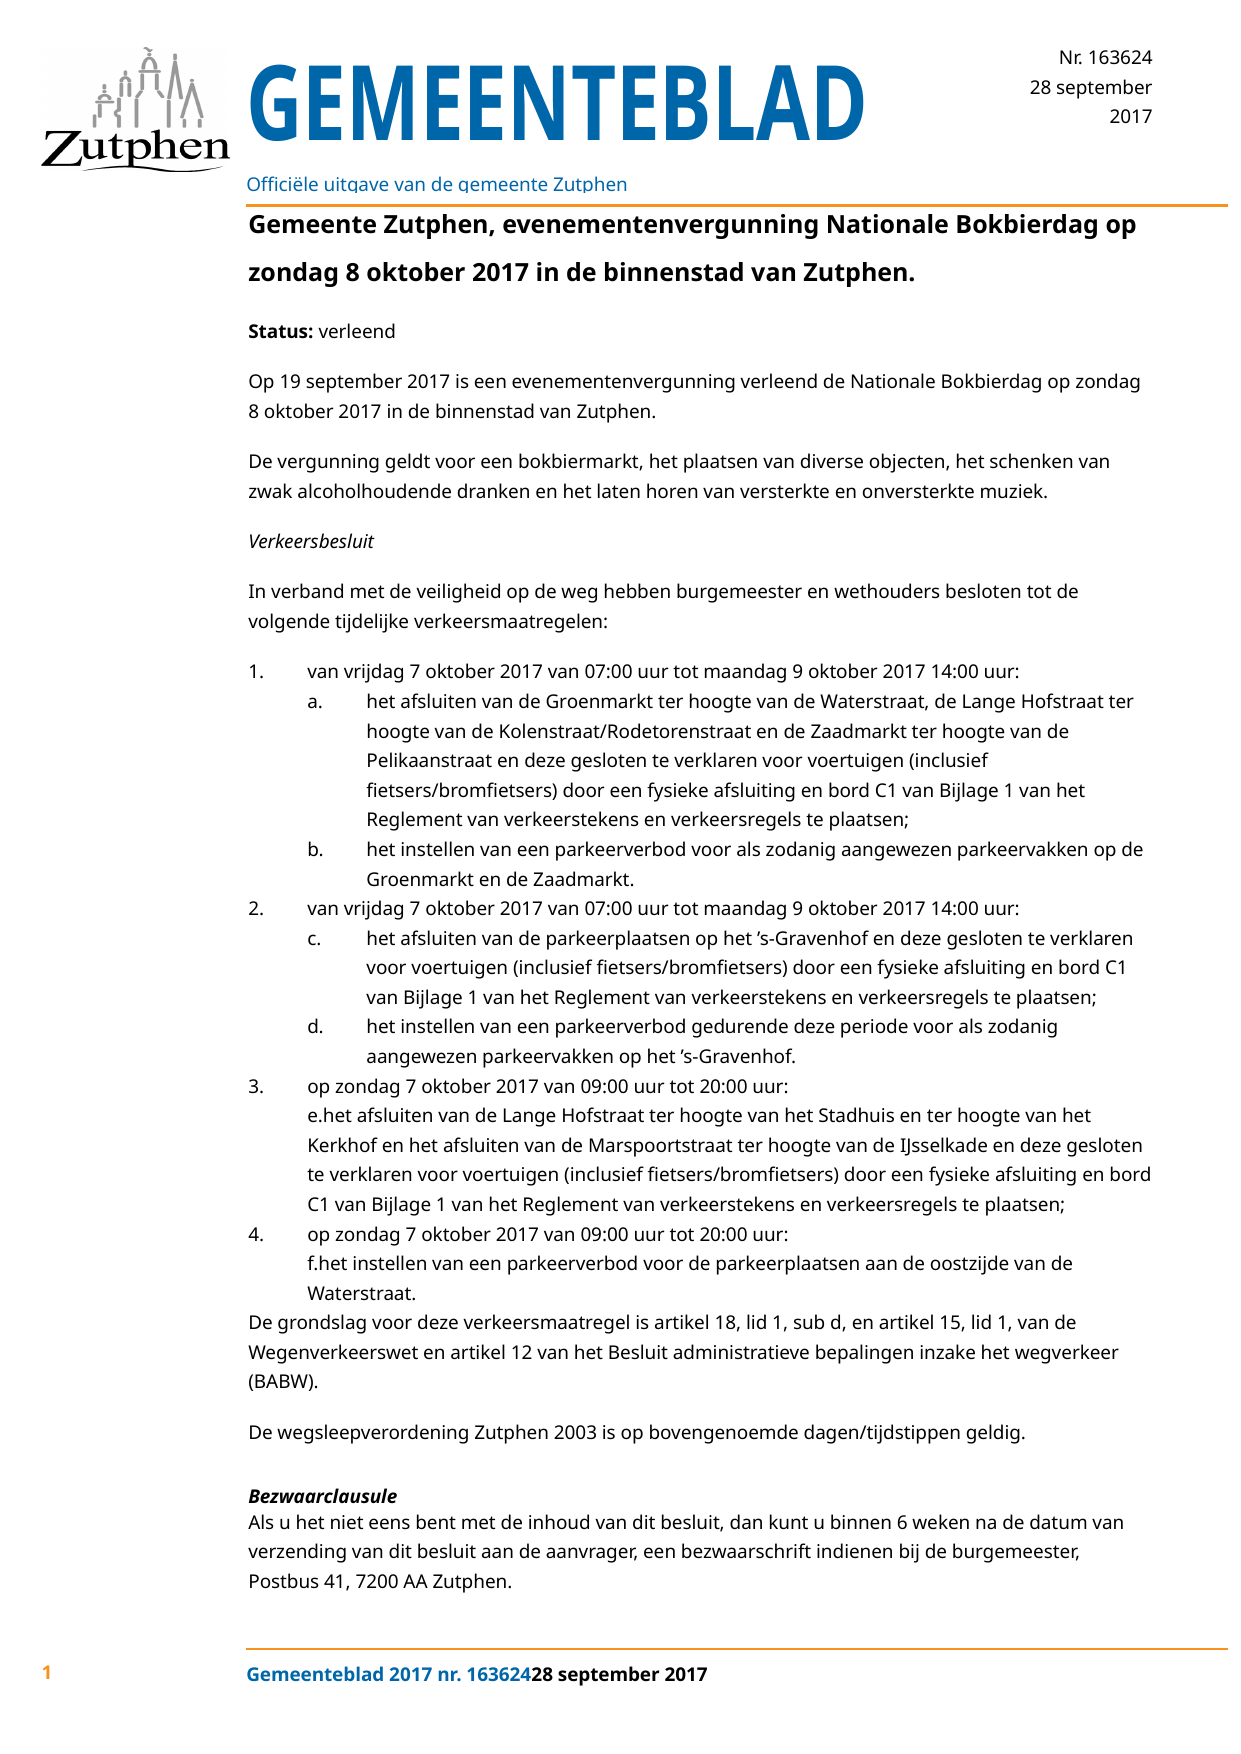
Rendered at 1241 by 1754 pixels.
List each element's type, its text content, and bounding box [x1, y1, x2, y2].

list van vrijdag 7 oktober 2017 van 07:00 uur tot maandag 9 oktober 2017 14:00 uur: [248, 659, 1152, 684]
list het instellen van een parkeerverbod gedurende deze periode voor als zodanig aangewezen parkeervakken op het ’s-Gravenhof. [307, 1014, 1152, 1069]
list het afsluiten van de parkeerplaatsen op het ’s-Gravenhof en deze gesloten te verklaren voor voertuigen (inclusief fietsers/bromfietsers) door een fysieke afsluiting en bord C1 van Bijlage 1 van het Reglement van verkeerstekens en verkeersregels te plaatsen; [307, 925, 1152, 1010]
list van vrijdag 7 oktober 2017 van 07:00 uur tot maandag 9 oktober 2017 14:00 uur: [248, 895, 1152, 921]
list e.het afsluiten van de Lange Hofstraat ter hoogte van het Stadhuis en ter hoogte van het Kerkhof en het afsluiten van de Marspoortstraat ter hoogte van de IJsselkade en deze gesloten te verklaren voor voertuigen (inclusief fietsers/bromfietsers) door een fysieke afsluiting en bord C1 van Bijlage 1 van het Reglement van verkeerstekens en verkeersregels te plaatsen; [248, 1102, 1152, 1217]
text Op 19 september 2017 is een evenementenvergunning verleend de Nationale Bokbierdag op zondag 8 oktober 2017 in de binnenstad van Zutphen. [248, 368, 1152, 424]
text In verband met de veiligheid op de weg hebben burgemeester en wethouders besloten tot de volgende tijdelijke verkeersmaatregelen: [248, 579, 1152, 634]
text Gemeente Zutphen, evenementenvergunning Nationale Bokbierdag op zondag 8 oktober 2017 in de binnenstad van Zutphen. [248, 207, 1152, 288]
text Als u het niet eens bent met de inhoud van dit besluit, dan kunt u binnen 6 weken na de datum van verzending van dit besluit aan de aanvrager, een bezwaarschrift indienen bij de burgemeester, Postbus 41, 7200 AA Zutphen. [248, 1509, 1152, 1594]
list op zondag 7 oktober 2017 van 09:00 uur tot 20:00 uur: [248, 1073, 1152, 1099]
text Bezwaarclausule [248, 1483, 1152, 1509]
picture [41, 47, 231, 172]
text Status: verleend [248, 318, 1152, 344]
list het afsluiten van de Groenmarkt ter hoogte van de Waterstraat, de Lange Hofstraat ter hoogte van de Kolenstraat/Rodetorenstraat en de Zaadmarkt ter hoogte van de Pelikaanstraat en deze gesloten te verklaren voor voertuigen (inclusief fietsers/bromfietsers) door een fysieke afsluiting en bord C1 van Bijlage 1 van het Reglement van verkeerstekens en verkeersregels te plaatsen; [307, 688, 1152, 832]
text Verkeersbesluit [248, 528, 1152, 554]
list f.het instellen van een parkeerverbod voor de parkeerplaatsen aan de oostzijde van de Waterstraat. [248, 1250, 1152, 1306]
list op zondag 7 oktober 2017 van 09:00 uur tot 20:00 uur: [248, 1221, 1152, 1247]
text De wegsleepverordening Zutphen 2003 is op bovengenoemde dagen/tijdstippen geldig. [248, 1419, 1152, 1445]
text De grondslag voor deze verkeersmaatregel is artikel 18, lid 1, sub d, en artikel 15, lid 1, van de Wegenverkeerswet en artikel 12 van het Besluit administratieve bepalingen inzake het wegverkeer (BABW). [248, 1309, 1152, 1394]
list het instellen van een parkeerverbod voor als zodanig aangewezen parkeervakken op de Groenmarkt en de Zaadmarkt. [307, 836, 1152, 892]
text De vergunning geldt voor een bokbiermarkt, het plaatsen van diverse objecten, het schenken van zwak alcoholhoudende dranken en het laten horen van versterkte en onversterkte muziek. [248, 448, 1152, 504]
